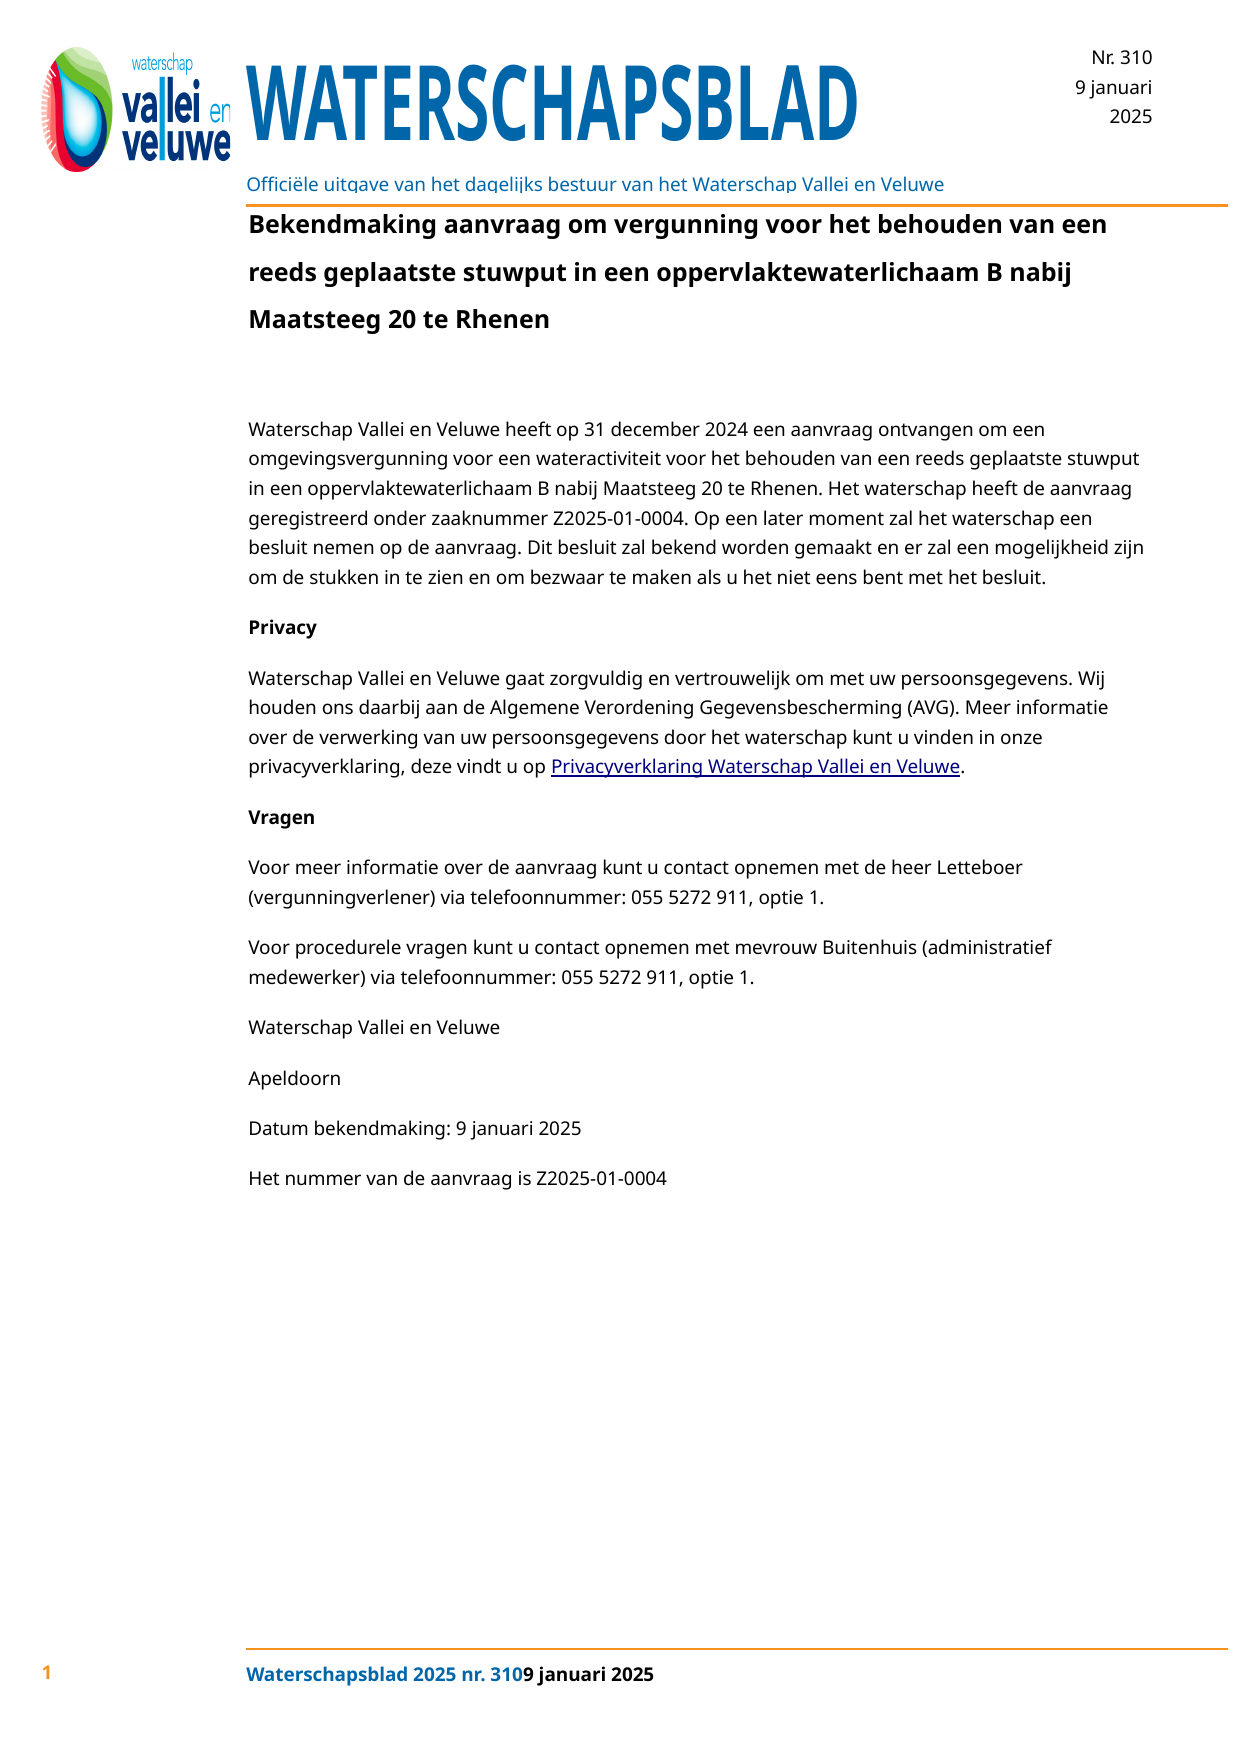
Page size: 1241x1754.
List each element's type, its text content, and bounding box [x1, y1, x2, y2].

text Het nummer van de aanvraag is Z2025-01-0004 [248, 1166, 1152, 1191]
text Waterschap Vallei en Veluwe heeft op 31 december 2024 een aanvraag ontvangen om een omgevingsvergunning voor een wateractiviteit voor het behouden van een reeds geplaatste stuwput in een oppervlaktewaterlichaam B nabij Maatsteeg 20 te Rhenen. Het waterschap heeft de aanvraag geregistreerd onder zaaknummer Z2025-01-0004. Op een later moment zal het waterschap een besluit nemen op de aanvraag. Dit besluit zal bekend worden gemaakt en er zal een mogelijkheid zijn om de stukken in te zien en om bezwaar te maken als u het niet eens bent met het besluit. [248, 416, 1152, 589]
text Vragen [248, 804, 1152, 829]
text Datum bekendmaking: 9 januari 2025 [248, 1115, 1152, 1141]
text Bekendmaking aanvraag om vergunning voor het behouden van een reeds geplaatste stuwput in een oppervlaktewaterlichaam B nabij Maatsteeg 20 te Rhenen [248, 207, 1152, 336]
text Apeldoorn [248, 1065, 1152, 1090]
picture [41, 47, 231, 172]
text Privacy [248, 614, 1152, 640]
text Waterschap Vallei en Veluwe gaat zorgvuldig en vertrouwelijk om met uw persoonsgegevens. Wij houden ons daarbij aan de Algemene Verordening Gegevensbescherming (AVG). Meer informatie over de verwerking van uw persoonsgegevens door het waterschap kunt u vinden in onze privacyverklaring, deze vindt u op Privacyverklaring Waterschap Vallei en Veluwe. [248, 665, 1152, 779]
text Voor meer informatie over de aanvraag kunt u contact opnemen met de heer Letteboer (vergunningverlener) via telefoonnummer: 055 5272 911, optie 1. [248, 854, 1152, 909]
text Waterschap Vallei en Veluwe [248, 1014, 1152, 1040]
text Voor procedurele vragen kunt u contact opnemen met mevrouw Buitenhuis (administratief medewerker) via telefoonnummer: 055 5272 911, optie 1. [248, 934, 1152, 989]
